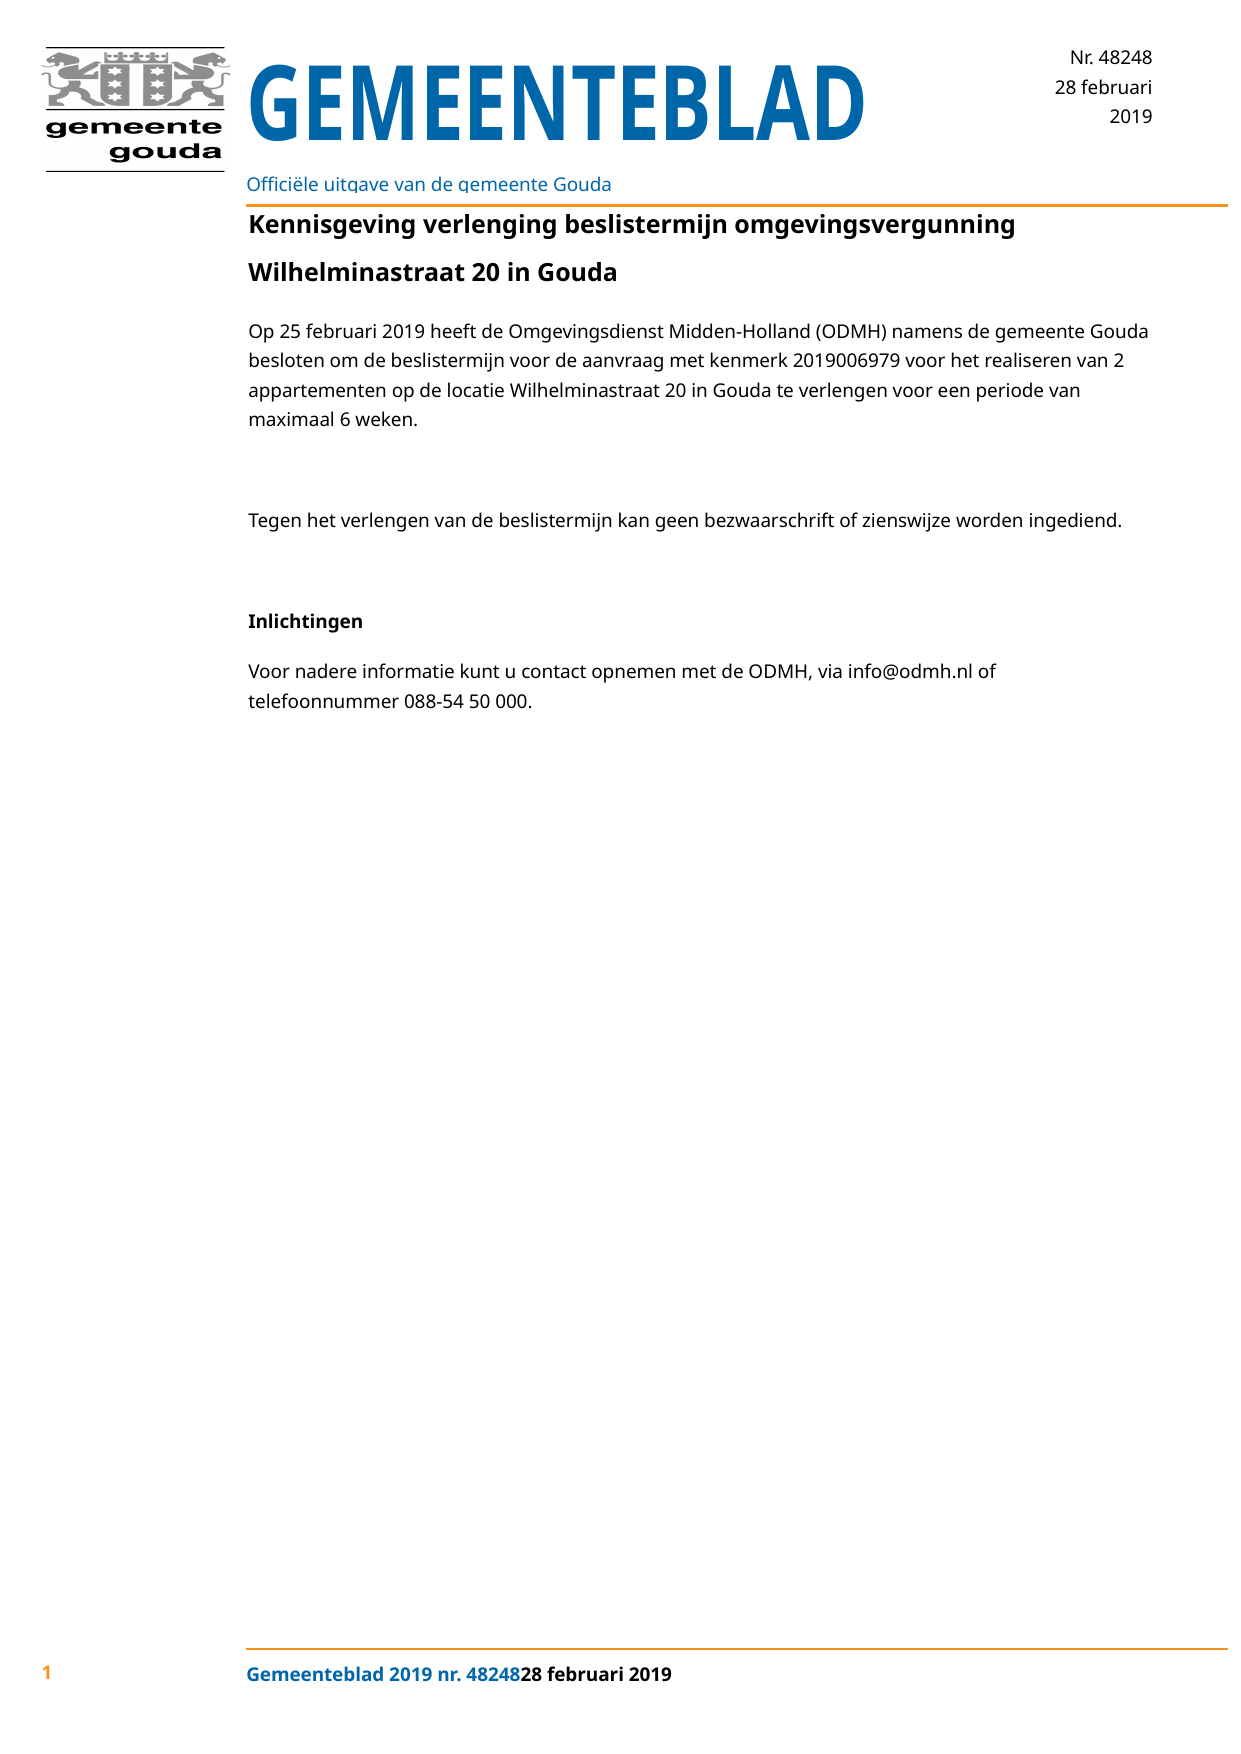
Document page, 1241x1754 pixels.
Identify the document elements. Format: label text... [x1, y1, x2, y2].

text Op 25 februari 2019 heeft de Omgevingsdienst Midden-Holland (ODMH) namens de gemeente Gouda besloten om de beslistermijn voor de aanvraag met kenmerk 2019006979 voor het realiseren van 2 appartementen op de locatie Wilhelminastraat 20 in Gouda te verlengen voor een periode van maximaal 6 weken. [248, 318, 1152, 432]
text Kennisgeving verlenging beslistermijn omgevingsvergunning Wilhelminastraat 20 in Gouda [248, 207, 1152, 288]
text Tegen het verlengen van de beslistermijn kan geen bezwaarschrift of zienswijze worden ingediend. [248, 507, 1152, 533]
text Voor nadere informatie kunt u contact opnemen met de ODMH, via info@odmh.nl of telefoonnummer 088-54 50 000. [248, 659, 1152, 714]
picture [41, 47, 231, 172]
text Inlichtingen [248, 608, 1152, 634]
